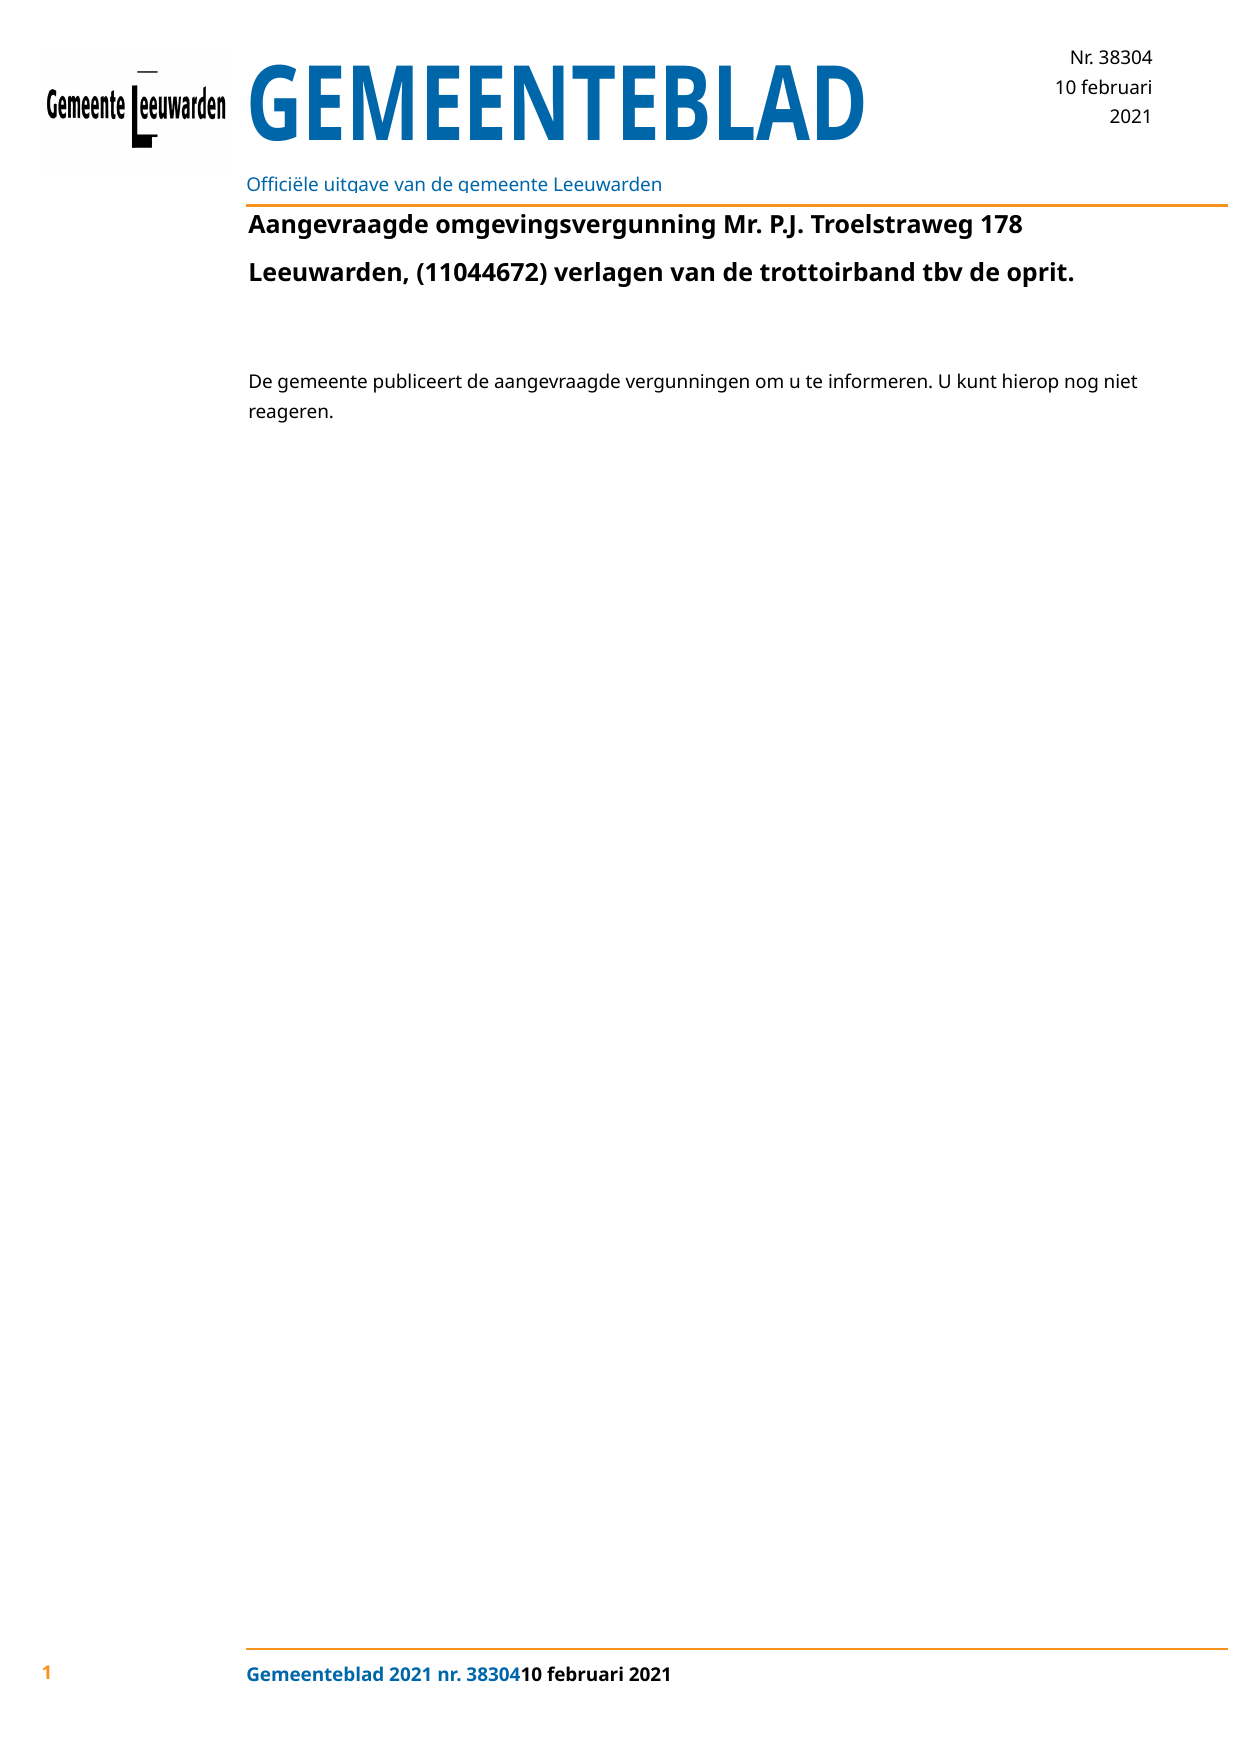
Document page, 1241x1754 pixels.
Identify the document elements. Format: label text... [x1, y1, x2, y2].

text Aangevraagde omgevingsvergunning Mr. P.J. Troelstraweg 178 Leeuwarden, (11044672) verlagen van de trottoirband tbv de oprit. [248, 207, 1152, 288]
picture [41, 47, 231, 172]
text De gemeente publiceert de aangevraagde vergunningen om u te informeren. U kunt hierop nog niet reageren. [248, 368, 1152, 424]
